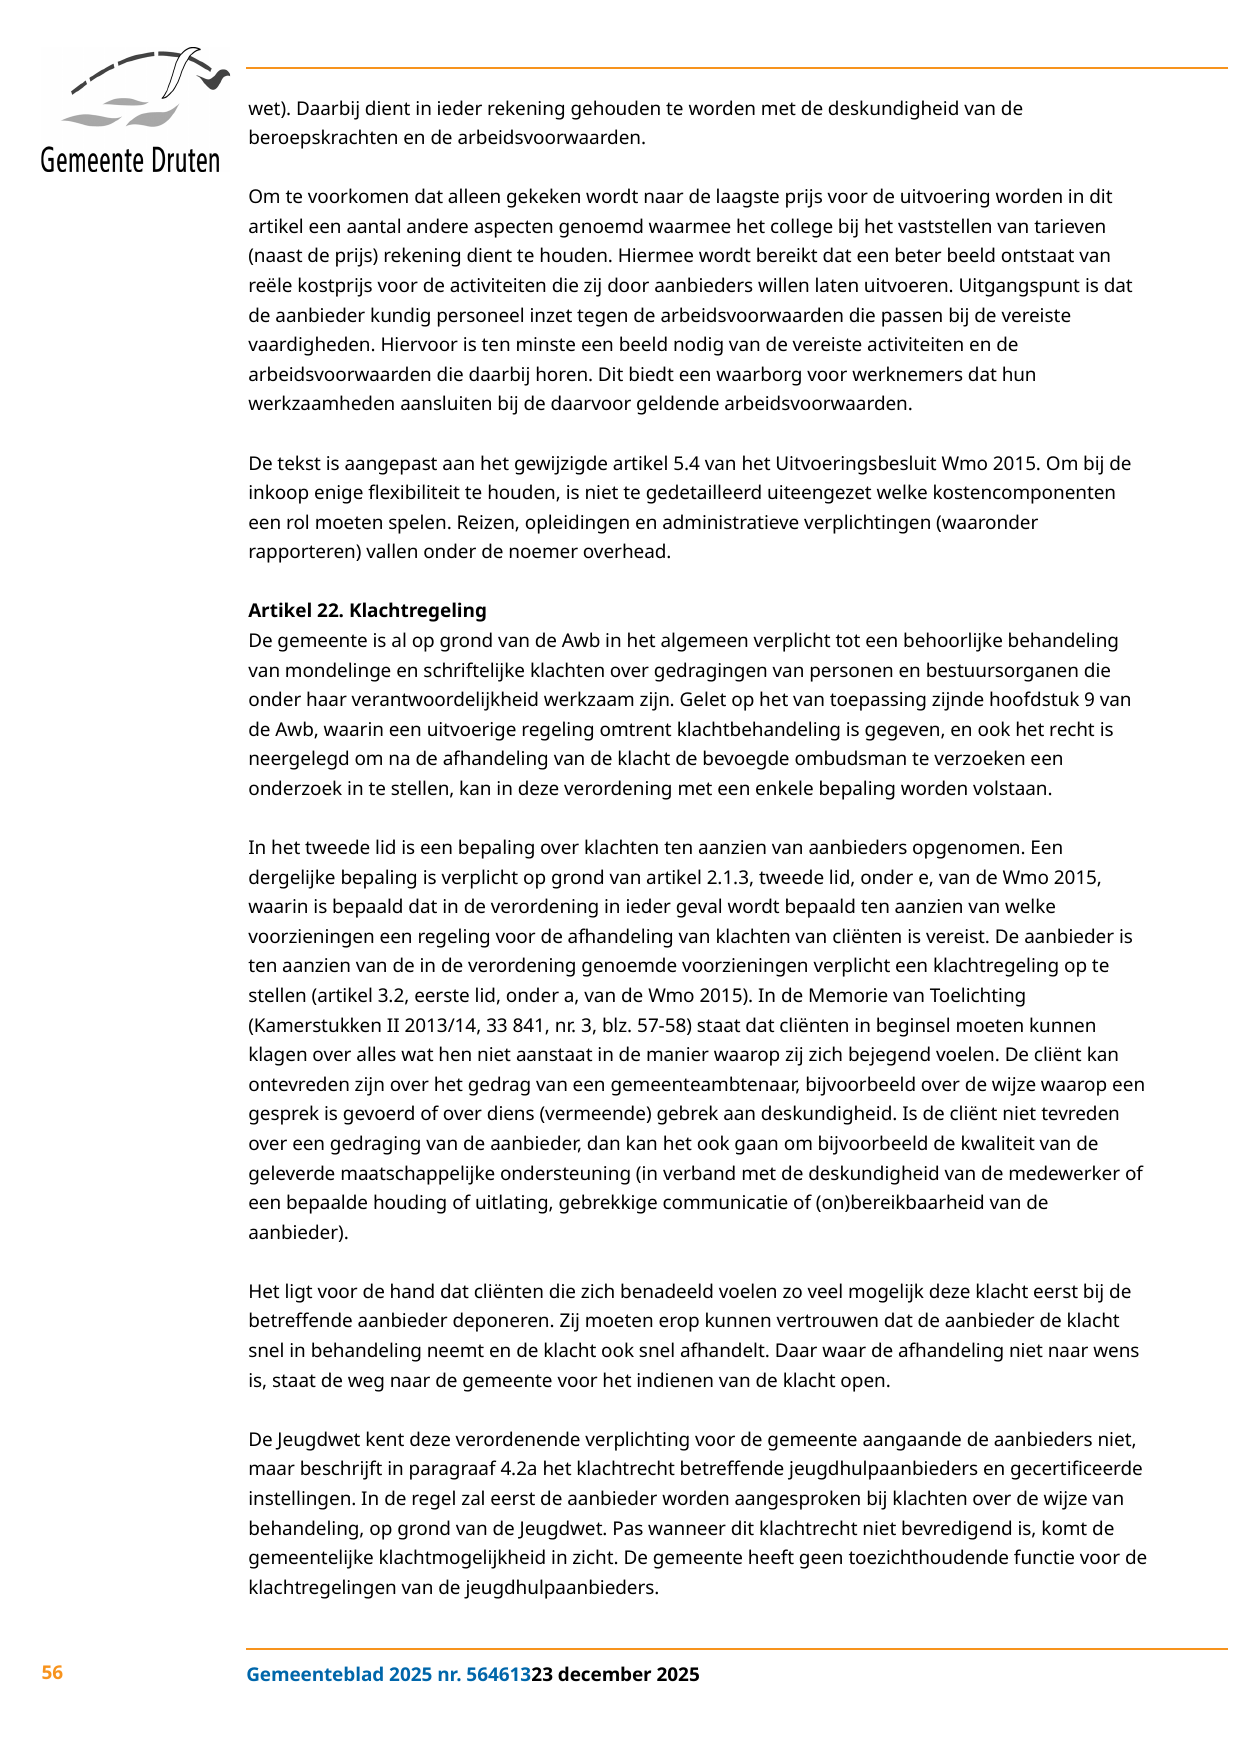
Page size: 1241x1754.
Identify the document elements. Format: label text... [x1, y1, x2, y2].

text Het ligt voor de hand dat cliënten die zich benadeeld voelen zo veel mogelijk deze klacht eerst bij de betreffende aanbieder deponeren. Zij moeten erop kunnen vertrouwen dat de aanbieder de klacht snel in behandeling neemt en de klacht ook snel afhandelt. Daar waar de afhandeling niet naar wens is, staat de weg naar de gemeente voor het indienen van de klacht open. [248, 1278, 1152, 1393]
picture [41, 47, 231, 172]
text Om te voorkomen dat alleen gekeken wordt naar de laagste prijs voor de uitvoering worden in dit artikel een aantal andere aspecten genoemd waarmee het college bij het vaststellen van tarieven (naast de prijs) rekening dient te houden. Hiermee wordt bereikt dat een beter beeld ontstaat van reële kostprijs voor de activiteiten die zij door aanbieders willen laten uitvoeren. Uitgangspunt is dat de aanbieder kundig personeel inzet tegen de arbeidsvoorwaarden die passen bij de vereiste vaardigheden. Hiervoor is ten minste een beeld nodig van de vereiste activiteiten en de arbeidsvoorwaarden die daarbij horen. Dit biedt een waarborg voor werknemers dat hun werkzaamheden aansluiten bij de daarvoor geldende arbeidsvoorwaarden. [248, 183, 1152, 416]
text De tekst is aangepast aan het gewijzigde artikel 5.4 van het Uitvoeringsbesluit Wmo 2015. Om bij de inkoop enige flexibiliteit te houden, is niet te gedetailleerd uiteengezet welke kostencomponenten een rol moeten spelen. Reizen, opleidingen en administratieve verplichtingen (waaronder rapporteren) vallen onder de noemer overhead. [248, 450, 1152, 564]
text De gemeente is al op grond van de Awb in het algemeen verplicht tot een behoorlijke behandeling van mondelinge en schriftelijke klachten over gedragingen van personen en bestuursorganen die onder haar verantwoordelijkheid werkzaam zijn. Gelet op het van toepassing zijnde hoofdstuk 9 van de Awb, waarin een uitvoerige regeling omtrent klachtbehandeling is gegeven, en ook het recht is neergelegd om na de afhandeling van de klacht de bevoegde ombudsman te verzoeken een onderzoek in te stellen, kan in deze verordening met een enkele bepaling worden volstaan. [248, 627, 1152, 801]
text Artikel 22. Klachtregeling [248, 598, 1152, 623]
text De Jeugdwet kent deze verordenende verplichting voor de gemeente aangaande de aanbieders niet, maar beschrijft in paragraaf 4.2a het klachtrecht betreffende jeugdhulpaanbieders en gecertificeerde instellingen. In de regel zal eerst de aanbieder worden aangesproken bij klachten over de wijze van behandeling, op grond van de Jeugdwet. Pas wanneer dit klachtrecht niet bevredigend is, komt de gemeentelijke klachtmogelijkheid in zicht. De gemeente heeft geen toezichthoudende functie voor de klachtregelingen van de jeugdhulpaanbieders. [248, 1426, 1152, 1600]
text wet). Daarbij dient in ieder rekening gehouden te worden met de deskundigheid van de beroepskrachten en de arbeidsvoorwaarden. [248, 95, 1152, 150]
text In het tweede lid is een bepaling over klachten ten aanzien van aanbieders opgenomen. Een dergelijke bepaling is verplicht op grond van artikel 2.1.3, tweede lid, onder e, van de Wmo 2015, waarin is bepaald dat in de verordening in ieder geval wordt bepaald ten aanzien van welke voorzieningen een regeling voor de afhandeling van klachten van cliënten is vereist. De aanbieder is ten aanzien van de in de verordening genoemde voorzieningen verplicht een klachtregeling op te stellen (artikel 3.2, eerste lid, onder a, van de Wmo 2015). In de Memorie van Toelichting (Kamerstukken II 2013/14, 33 841, nr. 3, blz. 57-58) staat dat cliënten in beginsel moeten kunnen klagen over alles wat hen niet aanstaat in de manier waarop zij zich bejegend voelen. De cliënt kan ontevreden zijn over het gedrag van een gemeenteambtenaar, bijvoorbeeld over de wijze waarop een gesprek is gevoerd of over diens (vermeende) gebrek aan deskundigheid. Is de cliënt niet tevreden over een gedraging van de aanbieder, dan kan het ook gaan om bijvoorbeeld de kwaliteit van de geleverde maatschappelijke ondersteuning (in verband met de deskundigheid van de medewerker of een bepaalde houding of uitlating, gebrekkige communicatie of (on)bereikbaarheid van de aanbieder). [248, 834, 1152, 1245]
